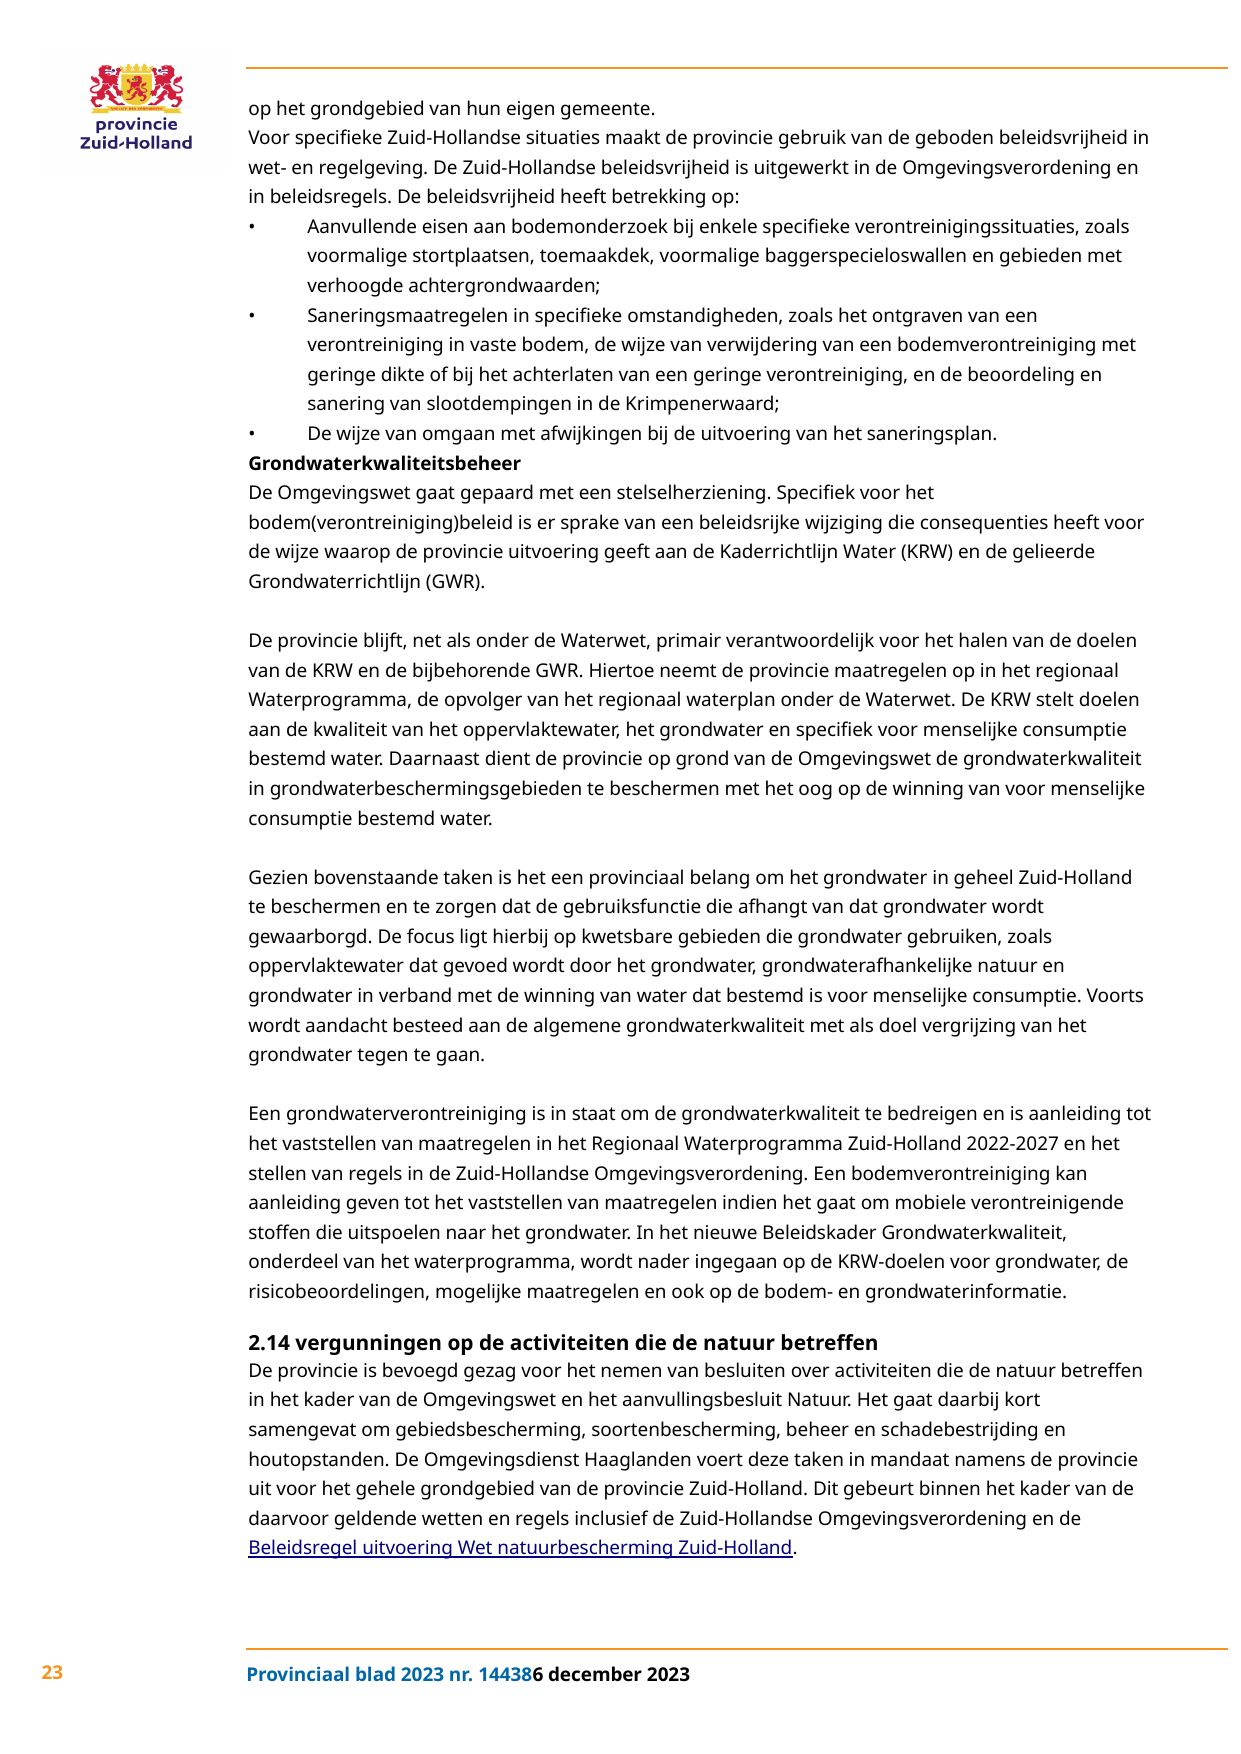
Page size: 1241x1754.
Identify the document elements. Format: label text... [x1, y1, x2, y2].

text Voor specifieke Zuid-Hollandse situaties maakt de provincie gebruik van de geboden beleidsvrijheid in wet- en regelgeving. De Zuid-Hollandse beleidsvrijheid is uitgewerkt in de Omgevingsverordening en in beleidsregels. De beleidsvrijheid heeft betrekking op: [248, 124, 1152, 209]
list De wijze van omgaan met afwijkingen bij de uitvoering van het saneringsplan. [248, 420, 1152, 446]
text Gezien bovenstaande taken is het een provinciaal belang om het grondwater in geheel Zuid-Holland te beschermen en te zorgen dat de gebruiksfunctie die afhangt van dat grondwater wordt gewaarborgd. De focus ligt hierbij op kwetsbare gebieden die grondwater gebruiken, zoals oppervlaktewater dat gevoed wordt door het grondwater, grondwaterafhankelijke natuur en grondwater in verband met de winning van water dat bestemd is voor menselijke consumptie. Voorts wordt aandacht besteed aan de algemene grondwaterkwaliteit met als doel vergrijzing van het grondwater tegen te gaan. [248, 864, 1152, 1067]
list Aanvullende eisen aan bodemonderzoek bij enkele specifieke verontreinigingssituaties, zoals voormalige stortplaatsen, toemaakdek, voormalige baggerspecieloswallen en gebieden met verhoogde achtergrondwaarden; [248, 213, 1152, 298]
text De provincie blijft, net als onder de Waterwet, primair verantwoordelijk voor het halen van de doelen van de KRW en de bijbehorende GWR. Hiertoe neemt de provincie maatregelen op in het regionaal Waterprogramma, de opvolger van het regionaal waterplan onder de Waterwet. De KRW stelt doelen aan de kwaliteit van het oppervlaktewater, het grondwater en specifiek voor menselijke consumptie bestemd water. Daarnaast dient de provincie op grond van de Omgevingswet de grondwaterkwaliteit in grondwaterbeschermingsgebieden te beschermen met het oog op de winning van voor menselijke consumptie bestemd water. [248, 627, 1152, 831]
text Grondwaterkwaliteitsbeheer [248, 450, 1152, 476]
list Saneringsmaatregelen in specifieke omstandigheden, zoals het ontgraven van een verontreiniging in vaste bodem, de wijze van verwijdering van een bodemverontreiniging met geringe dikte of bij het achterlaten van een geringe verontreiniging, en de beoordeling en sanering van slootdempingen in de Krimpenerwaard; [248, 302, 1152, 416]
text De Omgevingswet gaat gepaard met een stelselherziening. Specifiek voor het bodem(verontreiniging)beleid is er sprake van een beleidsrijke wijziging die consequenties heeft voor de wijze waarop de provincie uitvoering geeft aan de Kaderrichtlijn Water (KRW) en de gelieerde Grondwaterrichtlijn (GWR). [248, 479, 1152, 594]
text De provincie is bevoegd gezag voor het nemen van besluiten over activiteiten die de natuur betreffen in het kader van de Omgevingswet en het aanvullingsbesluit Natuur. Het gaat daarbij kort samengevat om gebiedsbescherming, soortenbescherming, beheer en schadebestrijding en houtopstanden. De Omgevingsdienst Haaglanden voert deze taken in mandaat namens de provincie uit voor het gehele grondgebied van de provincie Zuid-Holland. Dit gebeurt binnen het kader van de daarvoor geldende wetten en regels inclusief de Zuid-Hollandse Omgevingsverordening en de Beleidsregel uitvoering Wet natuurbescherming Zuid-Holland. [248, 1357, 1152, 1560]
text Een grondwaterverontreiniging is in staat om de grondwaterkwaliteit te bedreigen en is aanleiding tot het vaststellen van maatregelen in het Regionaal Waterprogramma Zuid-Holland 2022-2027 en het stellen van regels in de Zuid-Hollandse Omgevingsverordening. Een bodemverontreiniging kan aanleiding geven tot het vaststellen van maatregelen indien het gaat om mobiele verontreinigende stoffen die uitspoelen naar het grondwater. In het nieuwe Beleidskader Grondwaterkwaliteit, onderdeel van het waterprogramma, wordt nader ingegaan op de KRW-doelen voor grondwater, de risicobeoordelingen, mogelijke maatregelen en ook op de bodem- en grondwaterinformatie. [248, 1101, 1152, 1304]
text op het grondgebied van hun eigen gemeente. [248, 95, 1152, 121]
text 2.14 vergunningen op de activiteiten die de natuur betreffen [248, 1328, 1152, 1357]
picture [41, 47, 231, 172]
